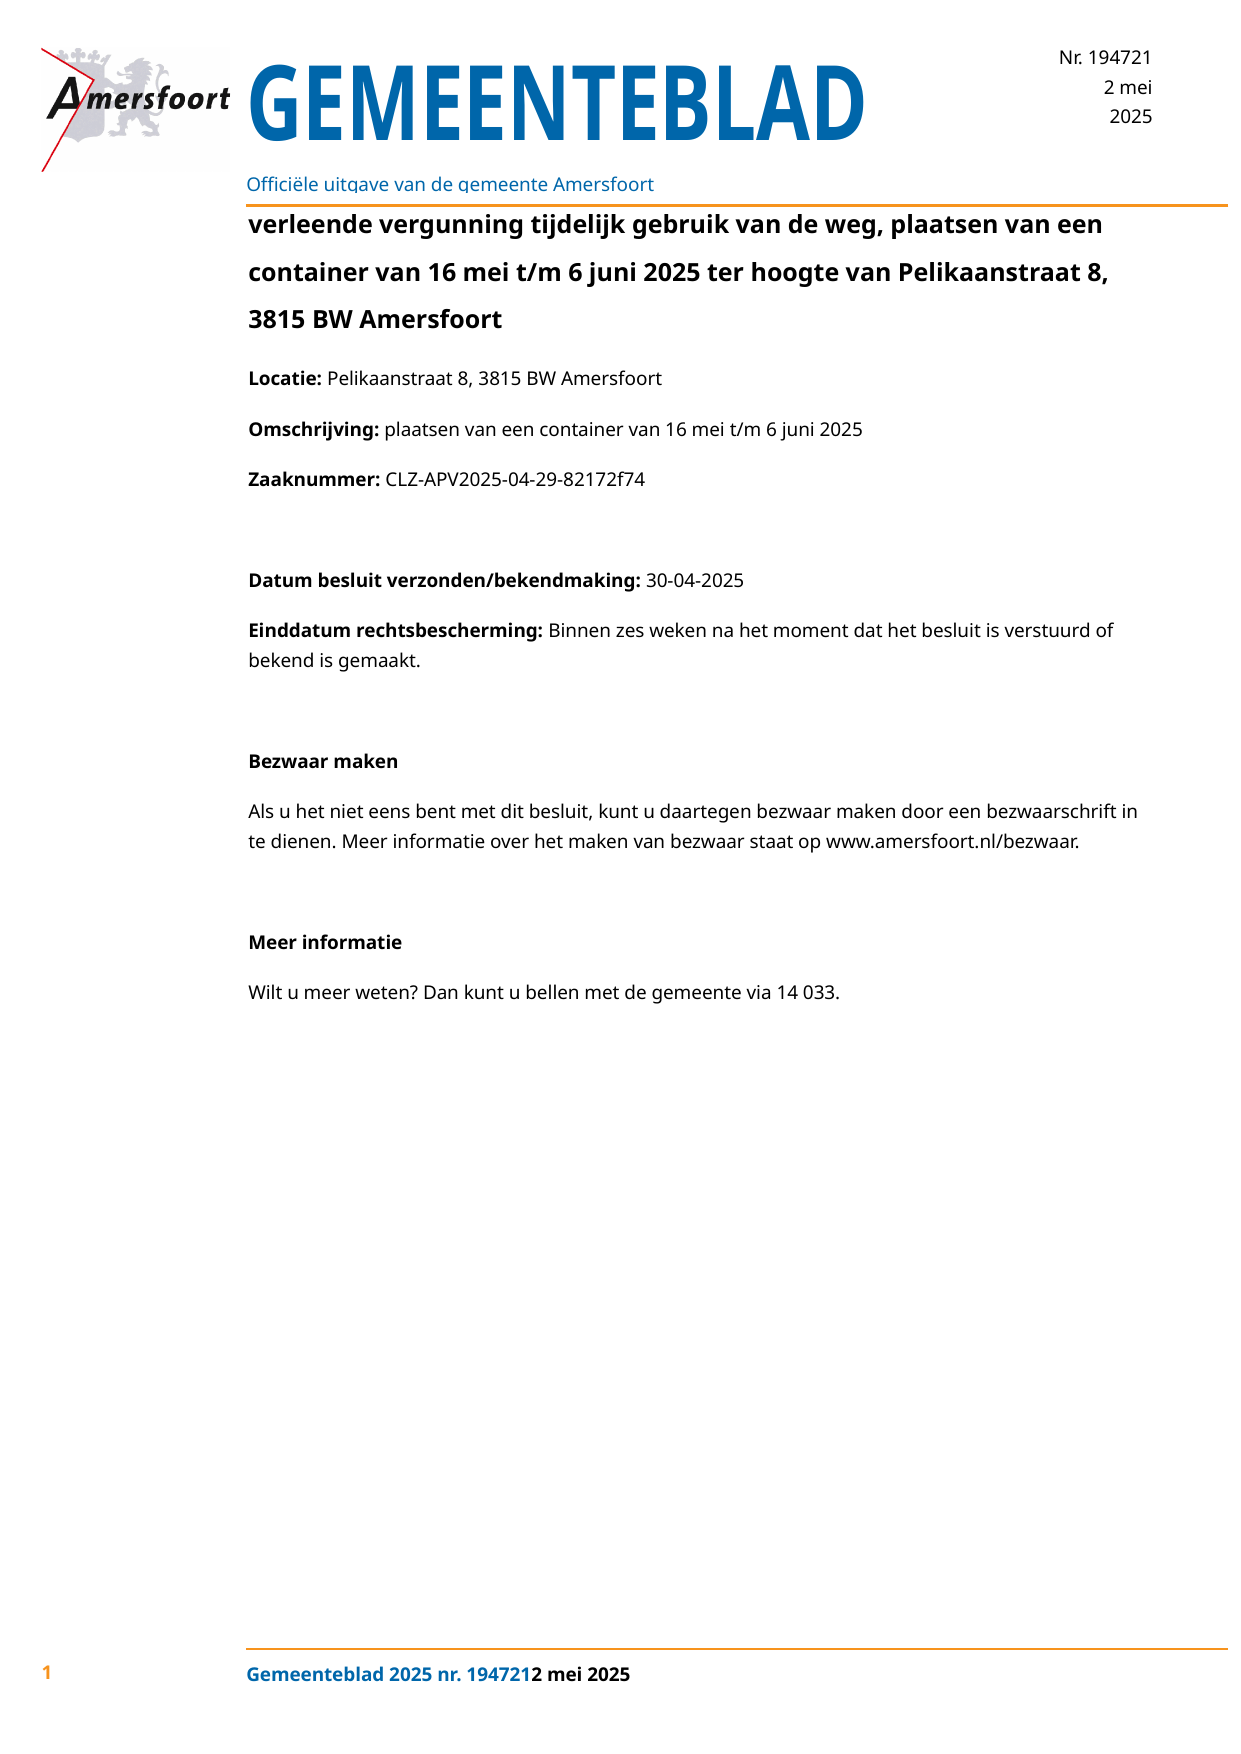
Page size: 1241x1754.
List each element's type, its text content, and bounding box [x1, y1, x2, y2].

text Omschrijving: plaatsen van een container van 16 mei t/m 6 juni 2025 [248, 416, 1152, 442]
text Einddatum rechtsbescherming: Binnen zes weken na het moment dat het besluit is verstuurd of bekend is gemaakt. [248, 618, 1152, 673]
text verleende vergunning tijdelijk gebruik van de weg, plaatsen van een container van 16 mei t/m 6 juni 2025 ter hoogte van Pelikaanstraat 8, 3815 BW Amersfoort [248, 207, 1152, 336]
picture [41, 47, 231, 172]
text Locatie: Pelikaanstraat 8, 3815 BW Amersfoort [248, 366, 1152, 391]
text Zaaknummer: CLZ-APV2025-04-29-82172f74 [248, 466, 1152, 492]
text Wilt u meer weten? Dan kunt u bellen met de gemeente via 14 033. [248, 979, 1152, 1005]
text Bezwaar maken [248, 748, 1152, 774]
text Meer informatie [248, 929, 1152, 954]
text Datum besluit verzonden/bekendmaking: 30-04-2025 [248, 567, 1152, 593]
text Als u het niet eens bent met dit besluit, kunt u daartegen bezwaar maken door een bezwaarschrift in te dienen. Meer informatie over het maken van bezwaar staat op www.amersfoort.nl/bezwaar. [248, 798, 1152, 854]
